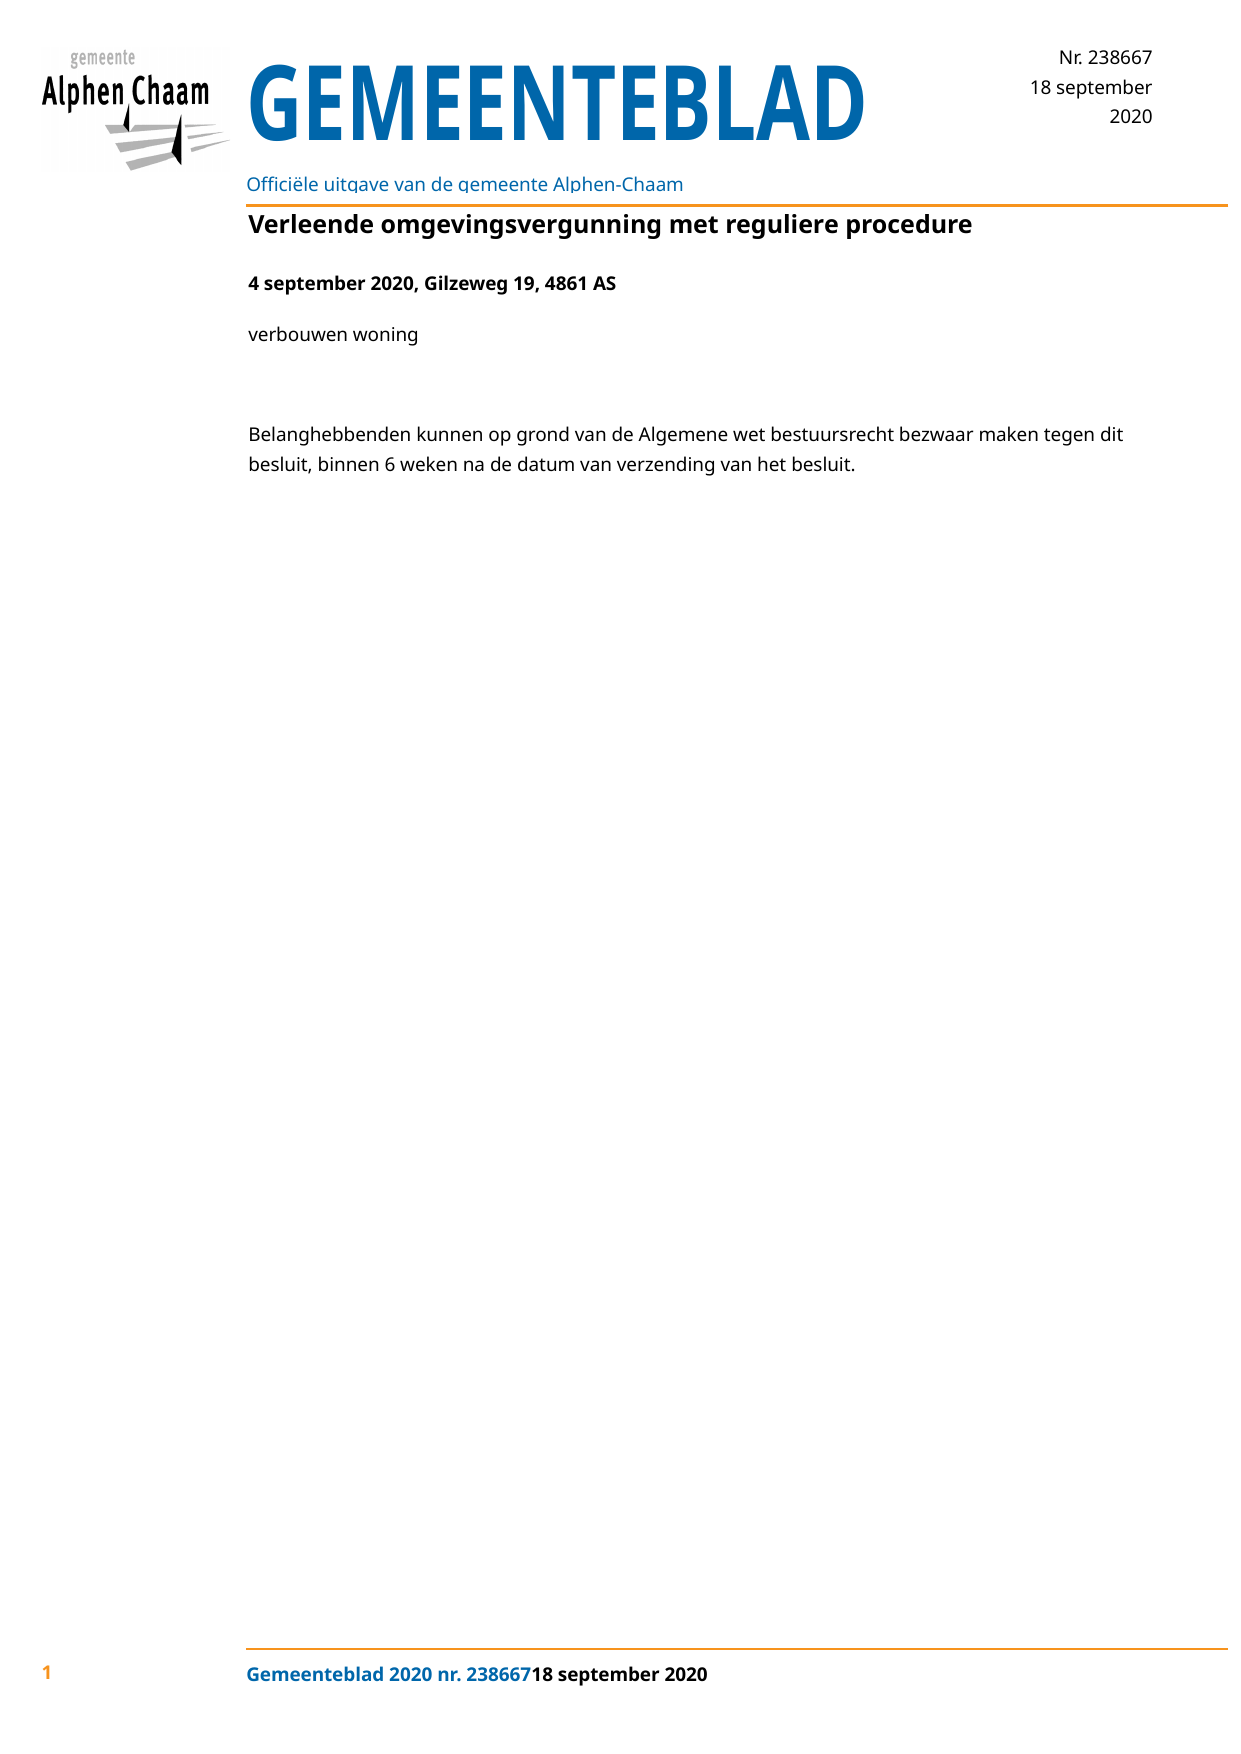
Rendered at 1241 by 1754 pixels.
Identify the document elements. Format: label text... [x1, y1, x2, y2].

text verbouwen woning [248, 321, 1152, 346]
text 4 september 2020, Gilzeweg 19, 4861 AS [248, 270, 1152, 296]
text Verleende omgevingsvergunning met reguliere procedure [248, 207, 1152, 241]
text Belanghebbenden kunnen op grond van de Algemene wet bestuursrecht bezwaar maken tegen dit besluit, binnen 6 weken na de datum van verzending van het besluit. [248, 422, 1152, 477]
picture [41, 47, 231, 172]
